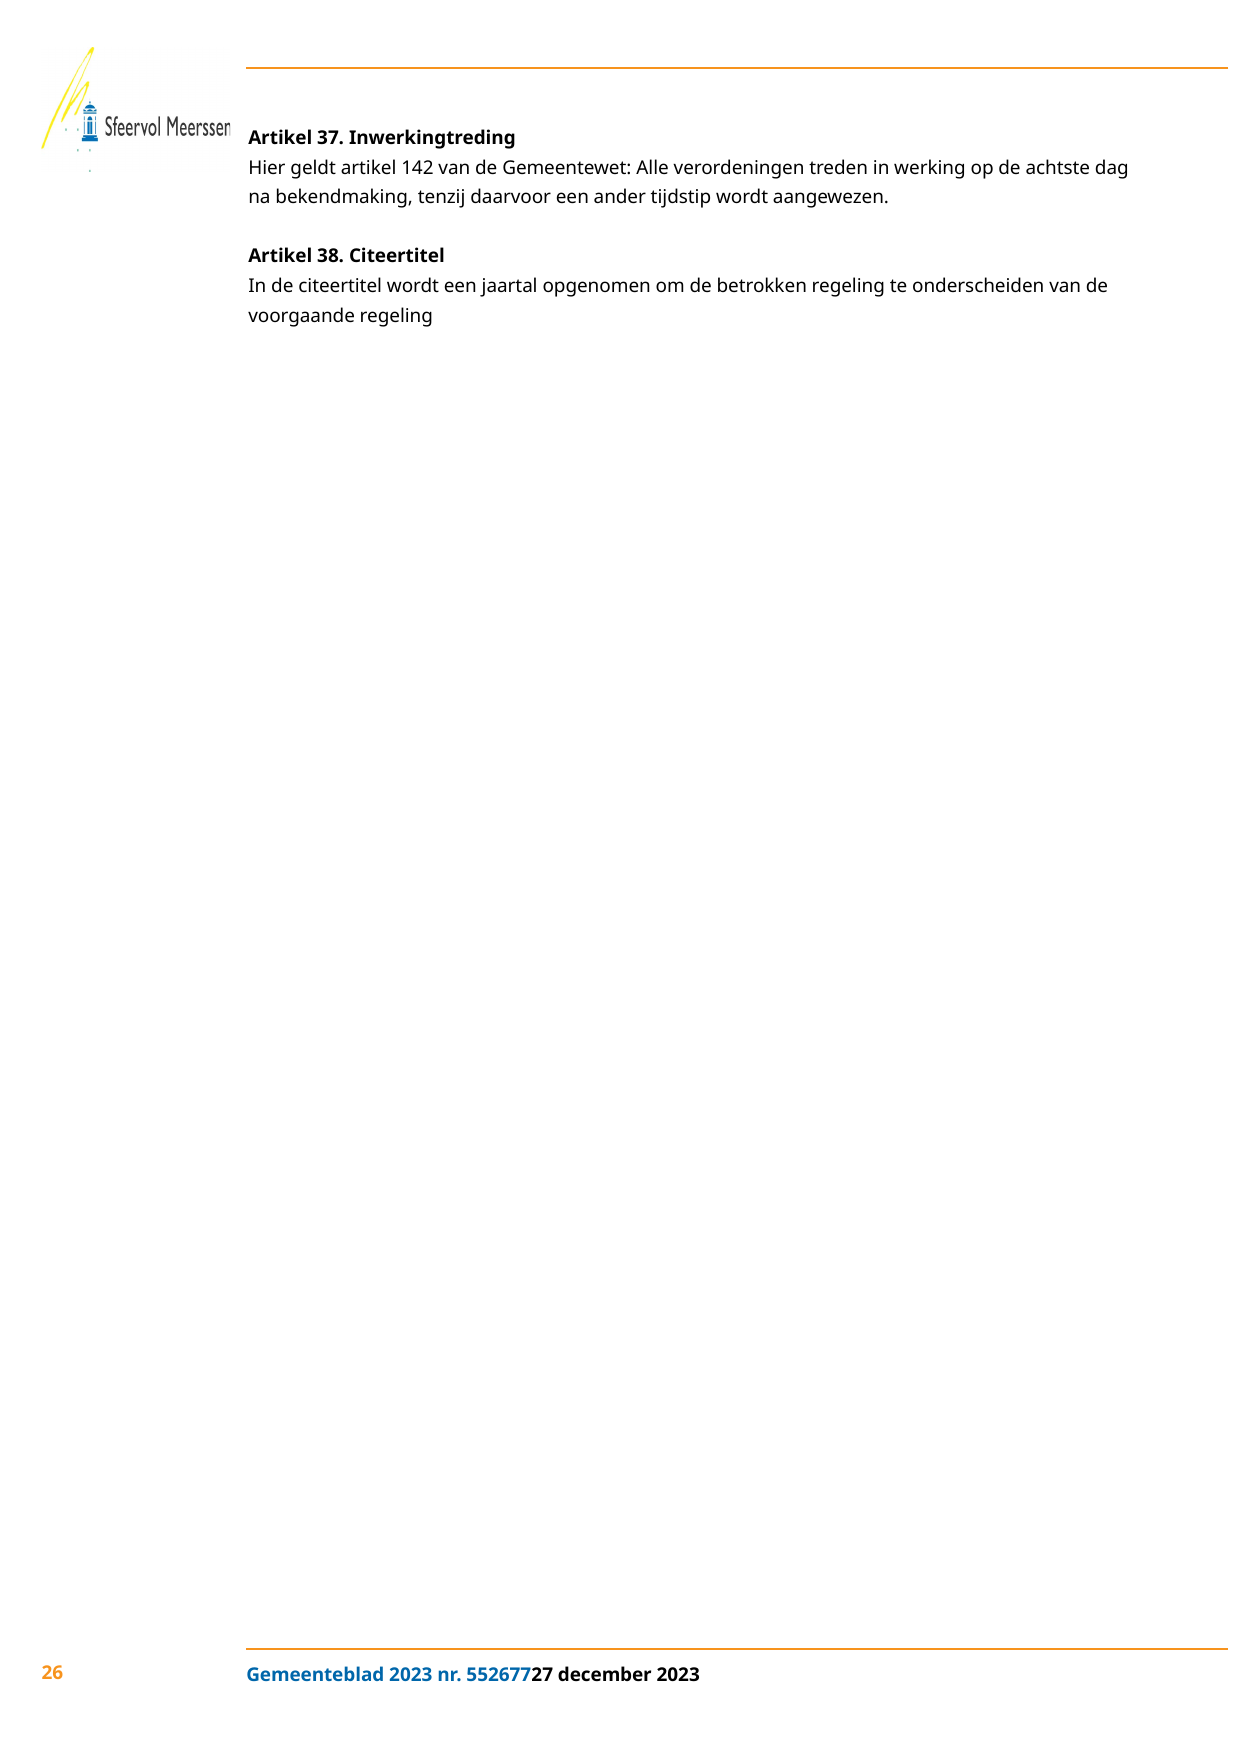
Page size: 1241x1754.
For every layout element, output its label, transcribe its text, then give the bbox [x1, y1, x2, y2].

picture [41, 47, 231, 172]
text Hier geldt artikel 142 van de Gemeentewet: Alle verordeningen treden in werking op de achtste dag na bekendmaking, tenzij daarvoor een ander tijdstip wordt aangewezen. [248, 154, 1152, 209]
text Artikel 38. Citeertitel [248, 243, 1152, 268]
text In de citeertitel wordt een jaartal opgenomen om de betrokken regeling te onderscheiden van de voorgaande regeling [248, 272, 1152, 328]
text Artikel 37. Inwerkingtreding [248, 124, 1152, 150]
